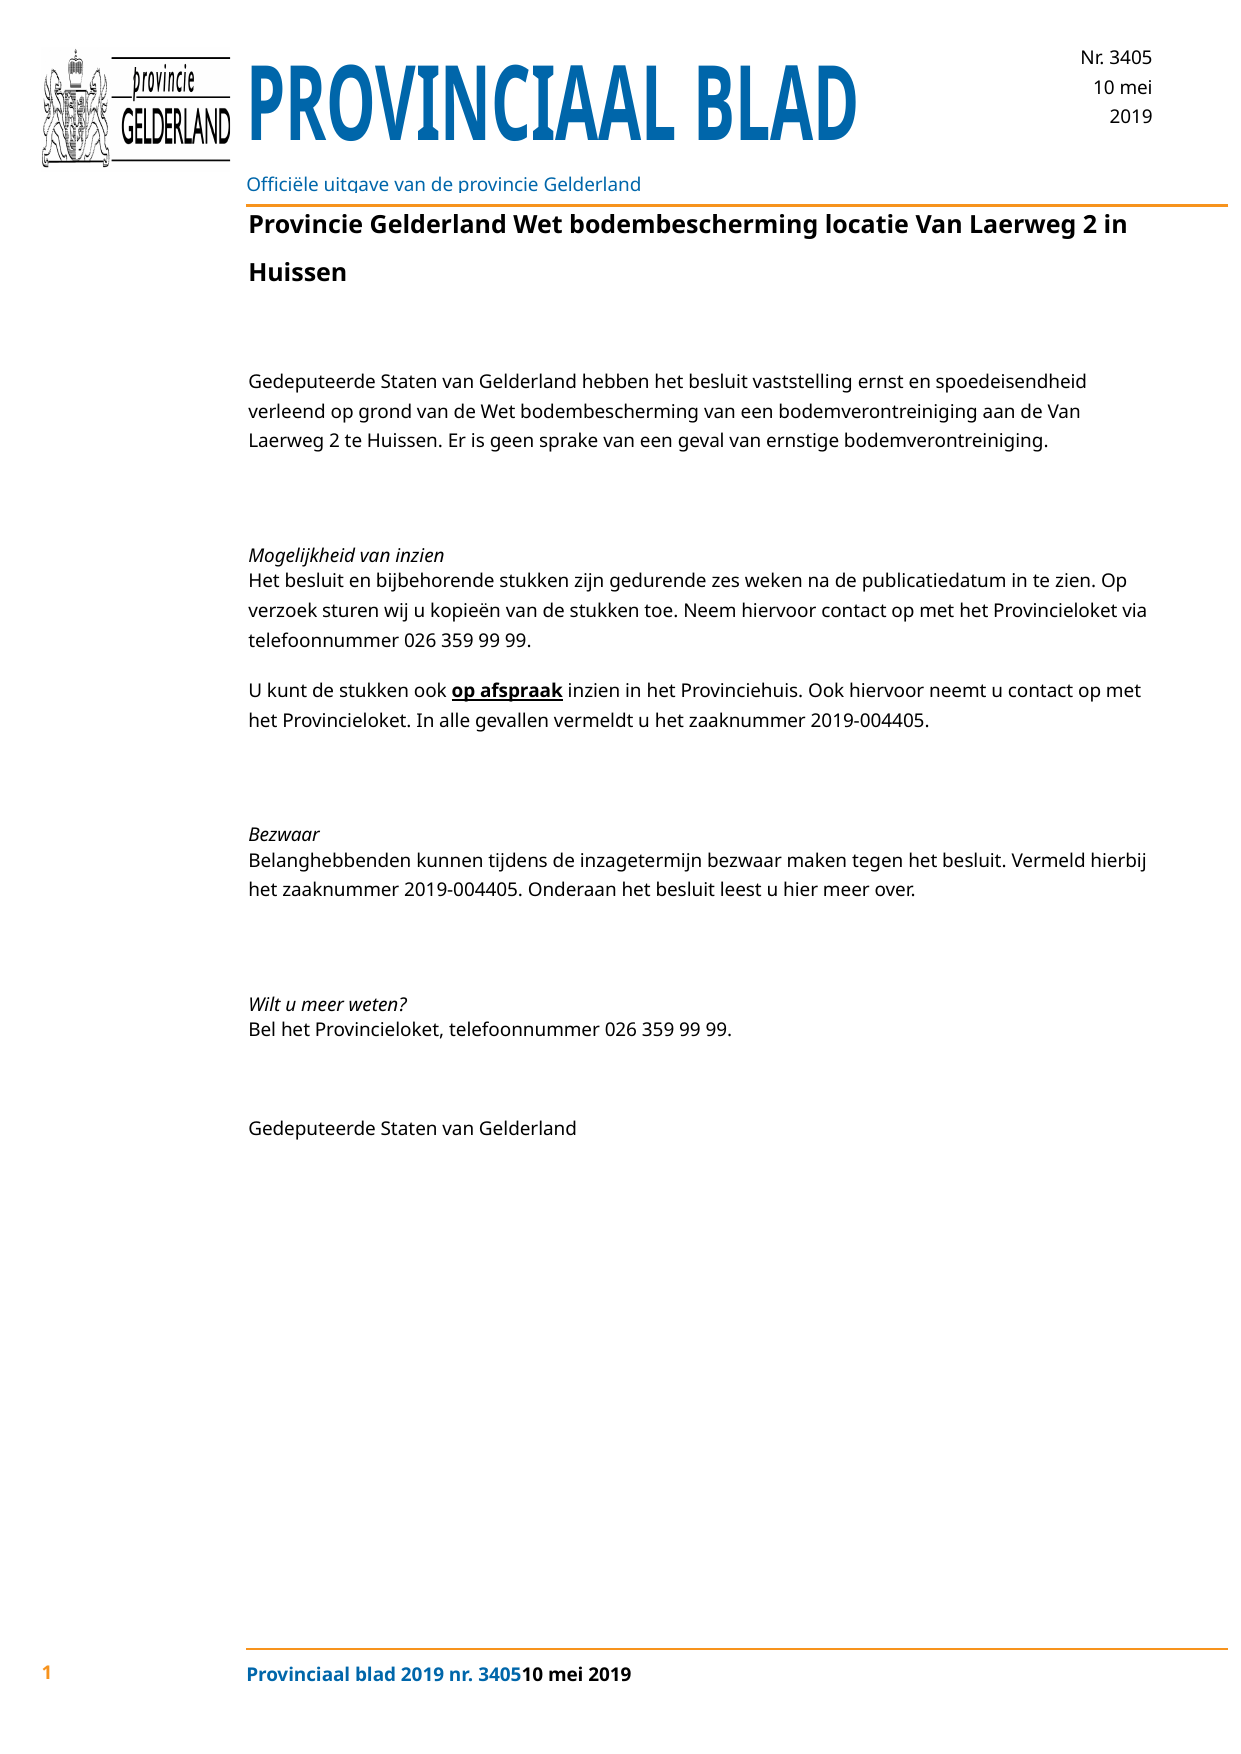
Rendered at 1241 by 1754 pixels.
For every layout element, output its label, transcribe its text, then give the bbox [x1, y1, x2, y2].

text Provincie Gelderland Wet bodembescherming locatie Van Laerweg 2 in Huissen [248, 207, 1152, 288]
text Wilt u meer weten? [248, 991, 1152, 1017]
text Het besluit en bijbehorende stukken zijn gedurende zes weken na de publicatiedatum in te zien. Op verzoek sturen wij u kopieën van de stukken toe. Neem hiervoor contact op met het Provincieloket via telefoonnummer 026 359 99 99. [248, 568, 1152, 652]
text U kunt de stukken ook op afspraak inzien in het Provinciehuis. Ook hiervoor neemt u contact op met het Provincieloket. In alle gevallen vermeldt u het zaaknummer 2019-004405. [248, 677, 1152, 732]
text Bezwaar [248, 821, 1152, 847]
text Mogelijkheid van inzien [248, 542, 1152, 568]
picture [41, 47, 231, 172]
text Bel het Provincieloket, telefoonnummer 026 359 99 99. [248, 1017, 1152, 1042]
text Belanghebbenden kunnen tijdens de inzagetermijn bezwaar maken tegen het besluit. Vermeld hierbij het zaaknummer 2019-004405. Onderaan het besluit leest u hier meer over. [248, 847, 1152, 902]
text Gedeputeerde Staten van Gelderland hebben het besluit vaststelling ernst en spoedeisendheid verleend op grond van de Wet bodembescherming van een bodemverontreiniging aan de Van Laerweg 2 te Huissen. Er is geen sprake van een geval van ernstige bodemverontreiniging. [248, 368, 1152, 453]
text Gedeputeerde Staten van Gelderland [248, 1115, 1152, 1141]
